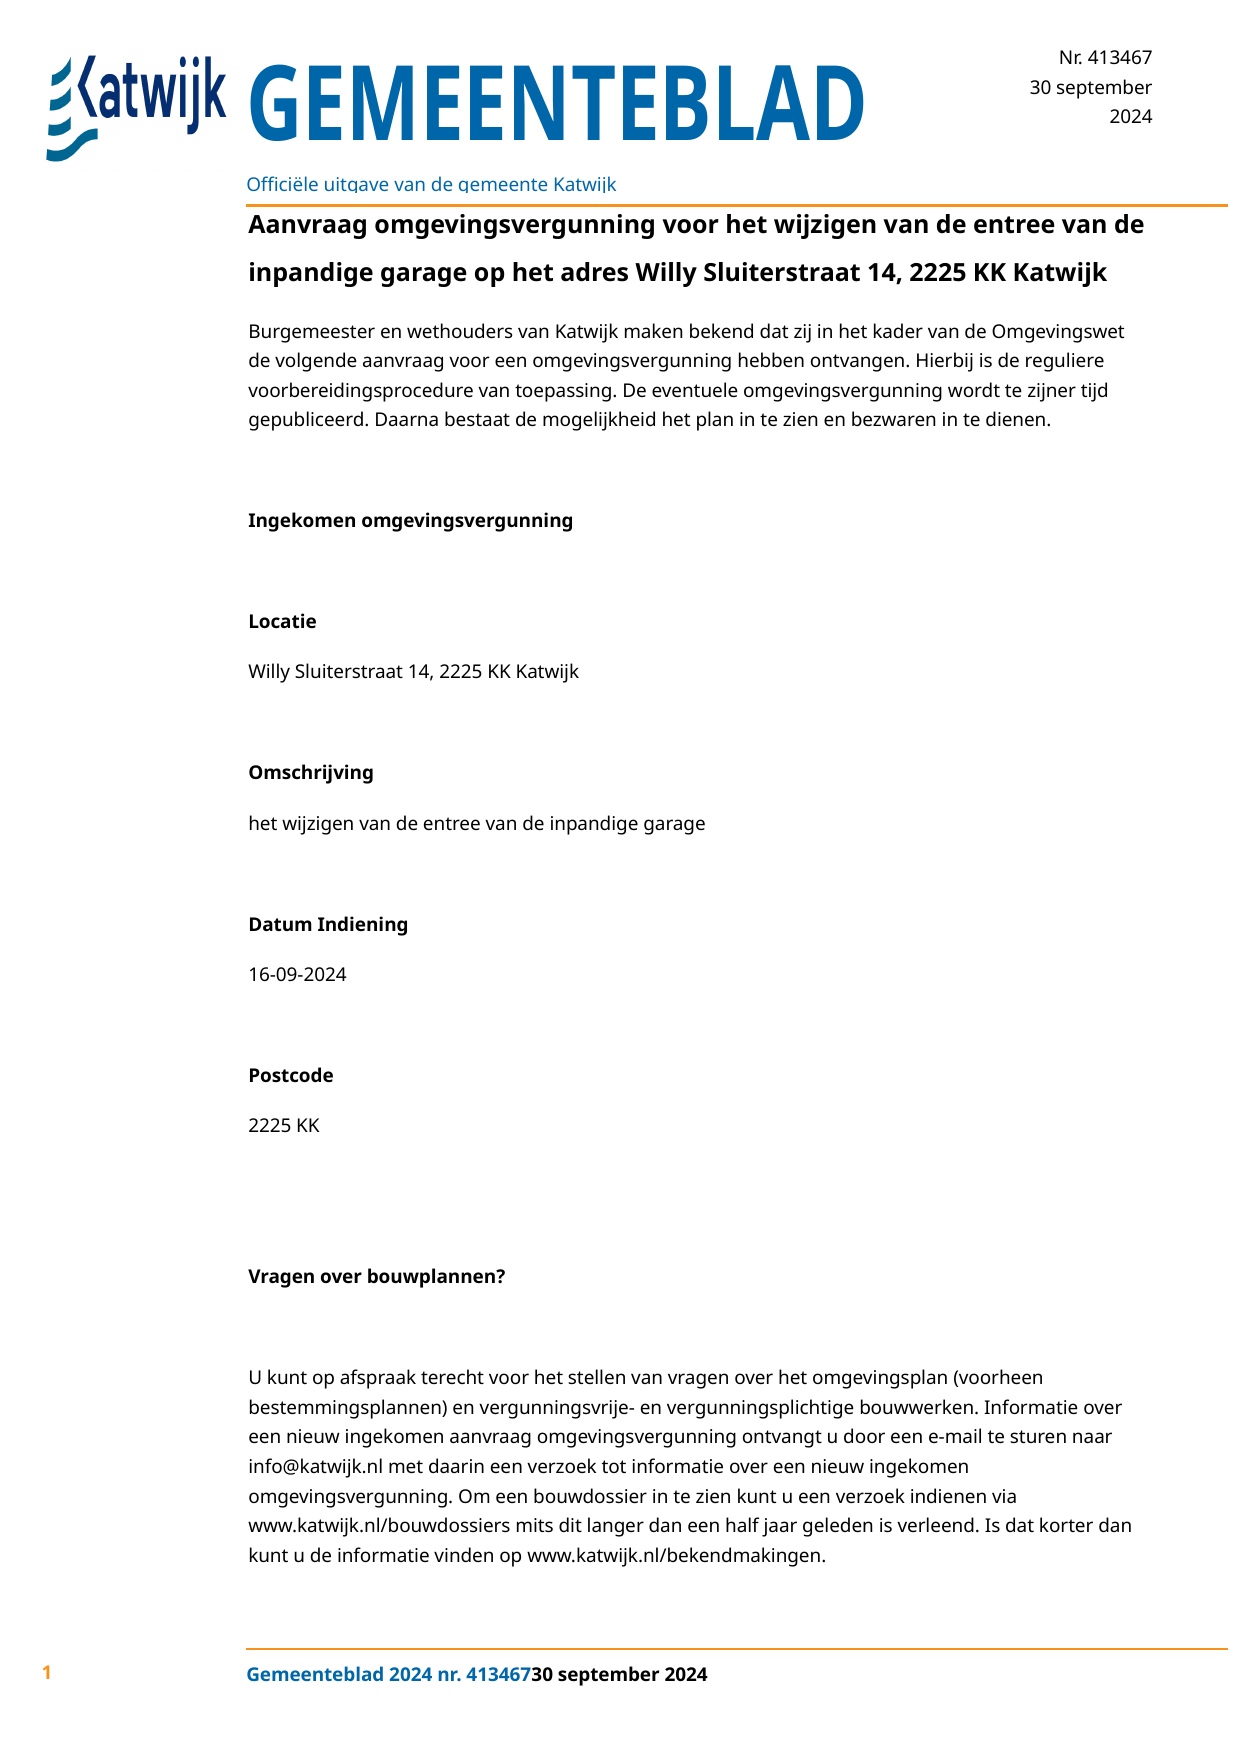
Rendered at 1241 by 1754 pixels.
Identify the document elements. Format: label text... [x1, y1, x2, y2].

text Ingekomen omgevingsvergunning [248, 507, 1152, 533]
text Burgemeester en wethouders van Katwijk maken bekend dat zij in het kader van de Omgevingswet de volgende aanvraag voor een omgevingsvergunning hebben ontvangen. Hierbij is de reguliere voorbereidingsprocedure van toepassing. De eventuele omgevingsvergunning wordt te zijner tijd gepubliceerd. Daarna bestaat de mogelijkheid het plan in te zien en bezwaren in te dienen. [248, 318, 1152, 432]
text 2225 KK [248, 1112, 1152, 1138]
text Aanvraag omgevingsvergunning voor het wijzigen van de entree van de inpandige garage op het adres Willy Sluiterstraat 14, 2225 KK Katwijk [248, 207, 1152, 288]
text U kunt op afspraak terecht voor het stellen van vragen over het omgevingsplan (voorheen bestemmingsplannen) en vergunningsvrije- en vergunningsplichtige bouwwerken. Informatie over een nieuw ingekomen aanvraag omgevingsvergunning ontvangt u door een e-mail te sturen naar info@katwijk.nl met daarin een verzoek tot informatie over een nieuw ingekomen omgevingsvergunning. Om een bouwdossier in te zien kunt u een verzoek indienen via www.katwijk.nl/bouwdossiers mits dit langer dan een half jaar geleden is verleend. Is dat korter dan kunt u de informatie vinden op www.katwijk.nl/bekendmakingen. [248, 1364, 1152, 1568]
text Vragen over bouwplannen? [248, 1264, 1152, 1289]
text Locatie [248, 608, 1152, 634]
text het wijzigen van de entree van de inpandige garage [248, 810, 1152, 836]
text Datum Indiening [248, 911, 1152, 937]
text Willy Sluiterstraat 14, 2225 KK Katwijk [248, 659, 1152, 684]
picture [41, 47, 231, 172]
text Postcode [248, 1062, 1152, 1088]
text 16-09-2024 [248, 961, 1152, 987]
text Omschrijving [248, 759, 1152, 785]
